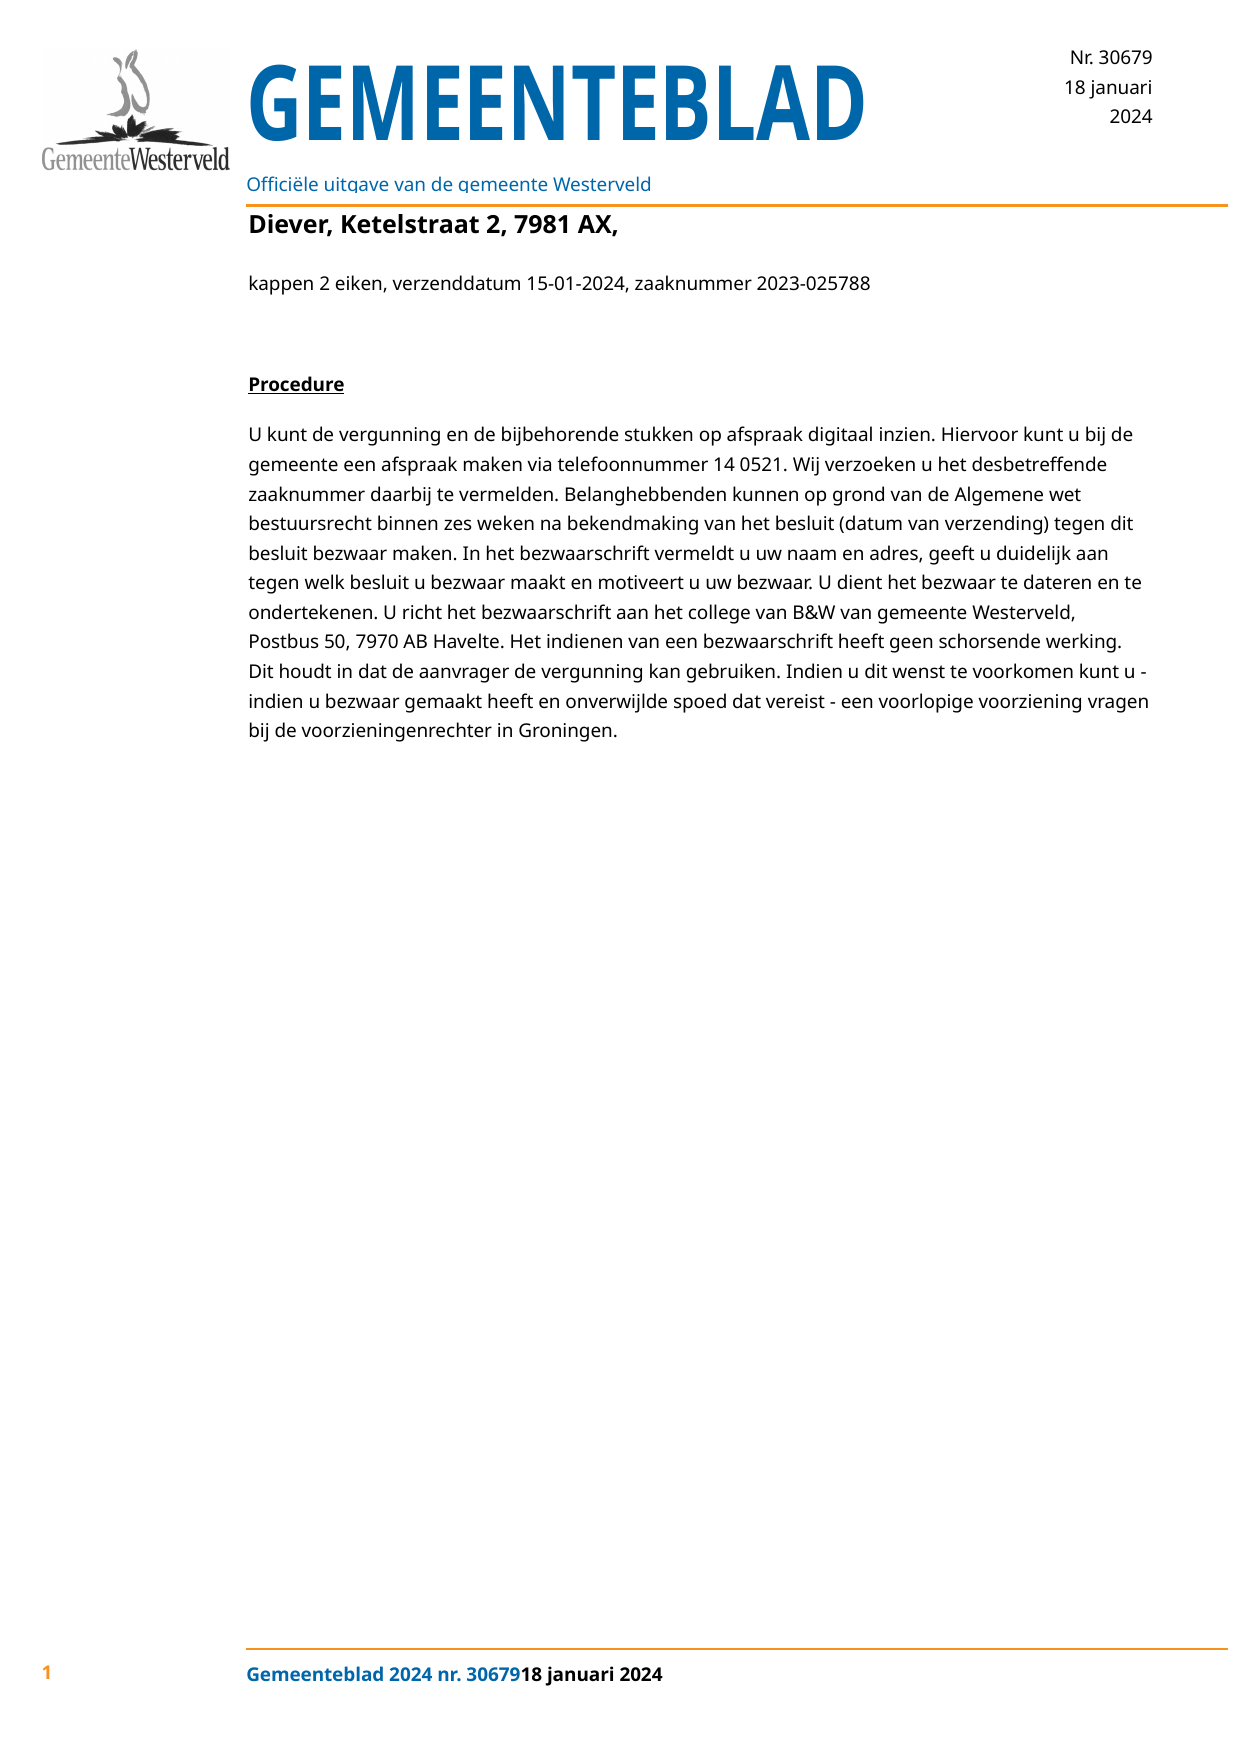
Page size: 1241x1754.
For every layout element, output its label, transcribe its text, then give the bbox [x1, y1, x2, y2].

text Procedure [248, 371, 1152, 397]
text kappen 2 eiken, verzenddatum 15-01-2024, zaaknummer 2023-025788 [248, 270, 1152, 296]
picture [41, 47, 231, 172]
text Diever, Ketelstraat 2, 7981 AX, [248, 207, 1152, 241]
text U kunt de vergunning en de bijbehorende stukken op afspraak digitaal inzien. Hiervoor kunt u bij de gemeente een afspraak maken via telefoonnummer 14 0521. Wij verzoeken u het desbetreffende zaaknummer daarbij te vermelden. Belanghebbenden kunnen op grond van de Algemene wet bestuursrecht binnen zes weken na bekendmaking van het besluit (datum van verzending) tegen dit besluit bezwaar maken. In het bezwaarschrift vermeldt u uw naam en adres, geeft u duidelijk aan tegen welk besluit u bezwaar maakt en motiveert u uw bezwaar. U dient het bezwaar te dateren en te ondertekenen. U richt het bezwaarschrift aan het college van B&W van gemeente Westerveld, Postbus 50, 7970 AB Havelte. Het indienen van een bezwaarschrift heeft geen schorsende werking. Dit houdt in dat de aanvrager de vergunning kan gebruiken. Indien u dit wenst te voorkomen kunt u - indien u bezwaar gemaakt heeft en onverwijlde spoed dat vereist - een voorlopige voorziening vragen bij de voorzieningenrechter in Groningen. [248, 422, 1152, 743]
